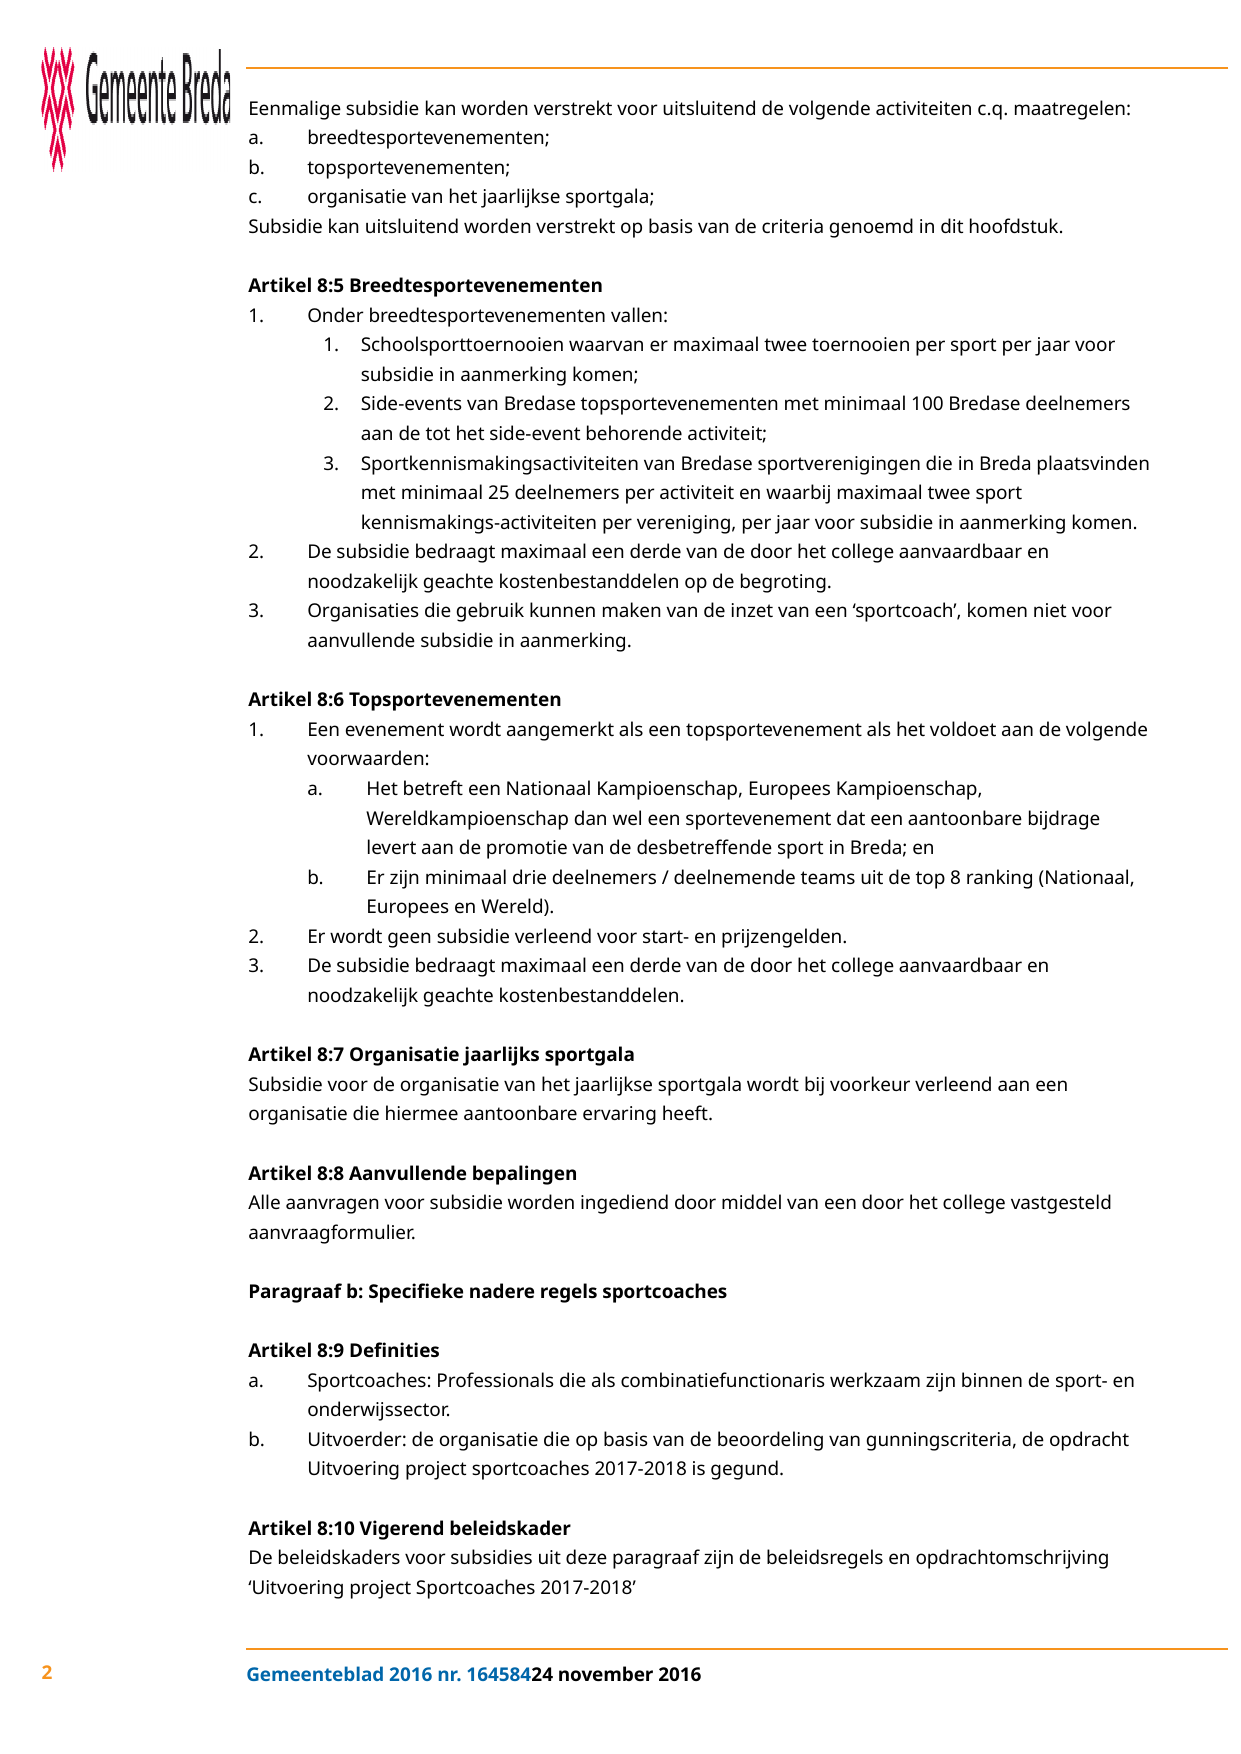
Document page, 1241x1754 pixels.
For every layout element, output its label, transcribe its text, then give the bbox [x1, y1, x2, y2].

list Er zijn minimaal drie deelnemers / deelnemende teams uit de top 8 ranking (Nationaal, Europees en Wereld). [307, 864, 1152, 919]
text Artikel 8:10 Vigerend beleidskader [248, 1515, 1152, 1541]
text Artikel 8:6 Topsportevenementen [248, 686, 1152, 712]
text Eenmalige subsidie kan worden verstrekt voor uitsluitend de volgende activiteiten c.q. maatregelen: [248, 95, 1152, 121]
list Onder breedtesportevenementen vallen: [248, 302, 1152, 328]
text Alle aanvragen voor subsidie worden ingediend door middel van een door het college vastgesteld aanvraagformulier. [248, 1189, 1152, 1245]
list Sportcoaches: Professionals die als combinatiefunctionaris werkzaam zijn binnen de sport- en onderwijssector. [248, 1367, 1152, 1422]
list Het betreft een Nationaal Kampioenschap, Europees Kampioenschap, Wereldkampioenschap dan wel een sportevenement dat een aantoonbare bijdrage levert aan de promotie van de desbetreffende sport in Breda; en [307, 775, 1152, 860]
list Uitvoerder: de organisatie die op basis van de beoordeling van gunningscriteria, de opdracht Uitvoering project sportcoaches 2017-2018 is gegund. [248, 1426, 1152, 1481]
list Een evenement wordt aangemerkt als een topsportevenement als het voldoet aan de volgende voorwaarden: [248, 716, 1152, 771]
text Artikel 8:9 Definities [248, 1337, 1152, 1363]
text Artikel 8:7 Organisatie jaarlijks sportgala [248, 1041, 1152, 1067]
list De subsidie bedraagt maximaal een derde van de door het college aanvaardbaar en noodzakelijk geachte kostenbestanddelen. [248, 953, 1152, 1008]
text De beleidskaders voor subsidies uit deze paragraaf zijn de beleidsregels en opdrachtomschrijving ‘Uitvoering project Sportcoaches 2017-2018’ [248, 1544, 1152, 1600]
list Sportkennismakingsactiviteiten van Bredase sportverenigingen die in Breda plaatsvinden met minimaal 25 deelnemers per activiteit en waarbij maximaal twee sport kennismakings-activiteiten per vereniging, per jaar voor subsidie in aanmerking komen. [323, 450, 1152, 535]
text Artikel 8:5 Breedtesportevenementen [248, 272, 1152, 298]
picture [41, 47, 231, 172]
list Organisaties die gebruik kunnen maken van de inzet van een ‘sportcoach’, komen niet voor aanvullende subsidie in aanmerking. [248, 598, 1152, 653]
text Paragraaf b: Specifieke nadere regels sportcoaches [248, 1278, 1152, 1304]
list breedtesportevenementen; [248, 124, 1152, 150]
text Subsidie voor de organisatie van het jaarlijkse sportgala wordt bij voorkeur verleend aan een organisatie die hiermee aantoonbare ervaring heeft. [248, 1071, 1152, 1126]
text Artikel 8:8 Aanvullende bepalingen [248, 1160, 1152, 1186]
list topsportevenementen; [248, 154, 1152, 180]
list Er wordt geen subsidie verleend voor start- en prijzengelden. [248, 923, 1152, 949]
list organisatie van het jaarlijkse sportgala; [248, 183, 1152, 209]
list Schoolsporttoernooien waarvan er maximaal twee toernooien per sport per jaar voor subsidie in aanmerking komen; [323, 331, 1152, 387]
list Side-events van Bredase topsportevenementen met minimaal 100 Bredase deelnemers aan de tot het side-event behorende activiteit; [323, 391, 1152, 446]
text Subsidie kan uitsluitend worden verstrekt op basis van de criteria genoemd in dit hoofdstuk. [248, 213, 1152, 239]
list De subsidie bedraagt maximaal een derde van de door het college aanvaardbaar en noodzakelijk geachte kostenbestanddelen op de begroting. [248, 538, 1152, 594]
